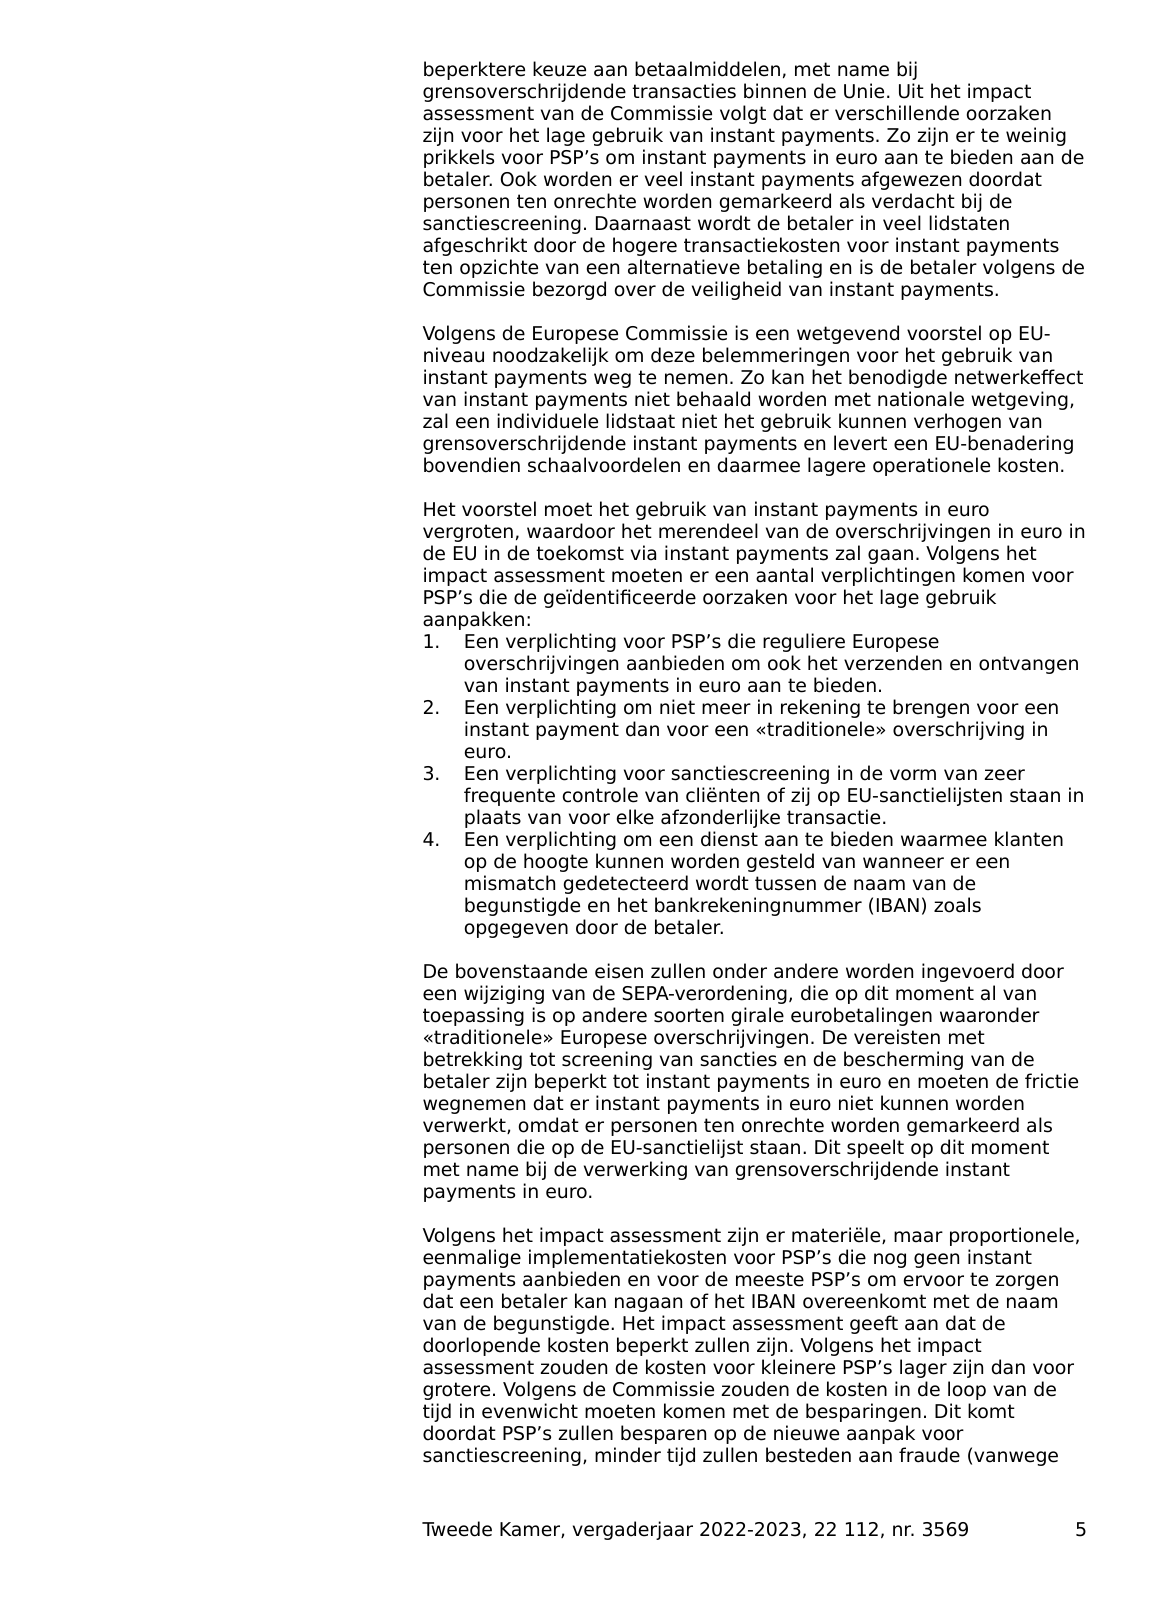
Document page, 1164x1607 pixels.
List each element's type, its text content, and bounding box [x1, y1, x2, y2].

text 1. Een verplichting voor PSP’s die reguliere Europese overschrijvingen aanbieden om ook het verzenden en ontvangen van instant payments in euro aan te bieden. [422, 631, 1087, 697]
text Volgens het impact assessment zijn er materiële, maar proportionele, eenmalige implementatiekosten voor PSP’s die nog geen instant payments aanbieden en voor de meeste PSP’s om ervoor te zorgen dat een betaler kan nagaan of het IBAN overeenkomt met de naam van de begunstigde. Het impact assessment geeft aan dat de doorlopende kosten beperkt zullen zijn. Volgens het impact assessment zouden de kosten voor kleinere PSP’s lager zijn dan voor grotere. Volgens de Commissie zouden de kosten in de loop van de tijd in evenwicht moeten komen met de besparingen. Dit komt doordat PSP’s zullen besparen op de nieuwe aanpak voor sanctiescreening, minder tijd zullen besteden aan fraude (vanwege [422, 1225, 1087, 1467]
text 4. Een verplichting om een dienst aan te bieden waarmee klanten op de hoogte kunnen worden gesteld van wanneer er een mismatch gedetecteerd wordt tussen de naam van de begunstigde en het bankrekeningnummer (IBAN) zoals opgegeven door de betaler. [422, 829, 1087, 939]
text 3. Een verplichting voor sanctiescreening in de vorm van zeer frequente controle van cliënten of zij op EU-sanctielijsten staan in plaats van voor elke afzonderlijke transactie. [422, 763, 1087, 829]
text Volgens de Europese Commissie is een wetgevend voorstel op EU-niveau noodzakelijk om deze belemmeringen voor het gebruik van instant payments weg te nemen. Zo kan het benodigde netwerkeffect van instant payments niet behaald worden met nationale wetgeving, zal een individuele lidstaat niet het gebruik kunnen verhogen van grensoverschrijdende instant payments en levert een EU-benadering bovendien schaalvoordelen en daarmee lagere operationele kosten. [422, 323, 1087, 477]
text beperktere keuze aan betaalmiddelen, met name bij grensoverschrijdende transacties binnen de Unie. Uit het impact assessment van de Commissie volgt dat er verschillende oorzaken zijn voor het lage gebruik van instant payments. Zo zijn er te weinig prikkels voor PSP’s om instant payments in euro aan te bieden aan de betaler. Ook worden er veel instant payments afgewezen doordat personen ten onrechte worden gemarkeerd als verdacht bij de sanctiescreening. Daarnaast wordt de betaler in veel lidstaten afgeschrikt door de hogere transactiekosten voor instant payments ten opzichte van een alternatieve betaling en is de betaler volgens de Commissie bezorgd over de veiligheid van instant payments. [422, 59, 1087, 301]
text 2. Een verplichting om niet meer in rekening te brengen voor een instant payment dan voor een «traditionele» overschrijving in euro. [422, 697, 1087, 763]
text Het voorstel moet het gebruik van instant payments in euro vergroten, waardoor het merendeel van de overschrijvingen in euro in de EU in de toekomst via instant payments zal gaan. Volgens het impact assessment moeten er een aantal verplichtingen komen voor PSP’s die de geïdentificeerde oorzaken voor het lage gebruik aanpakken: [422, 499, 1087, 631]
text De bovenstaande eisen zullen onder andere worden ingevoerd door een wijziging van de SEPA-verordening, die op dit moment al van toepassing is op andere soorten girale eurobetalingen waaronder «traditionele» Europese overschrijvingen. De vereisten met betrekking tot screening van sancties en de bescherming van de betaler zijn beperkt tot instant payments in euro en moeten de frictie wegnemen dat er instant payments in euro niet kunnen worden verwerkt, omdat er personen ten onrechte worden gemarkeerd als personen die op de EU-sanctielijst staan. Dit speelt op dit moment met name bij de verwerking van grensoverschrijdende instant payments in euro. [422, 961, 1087, 1203]
